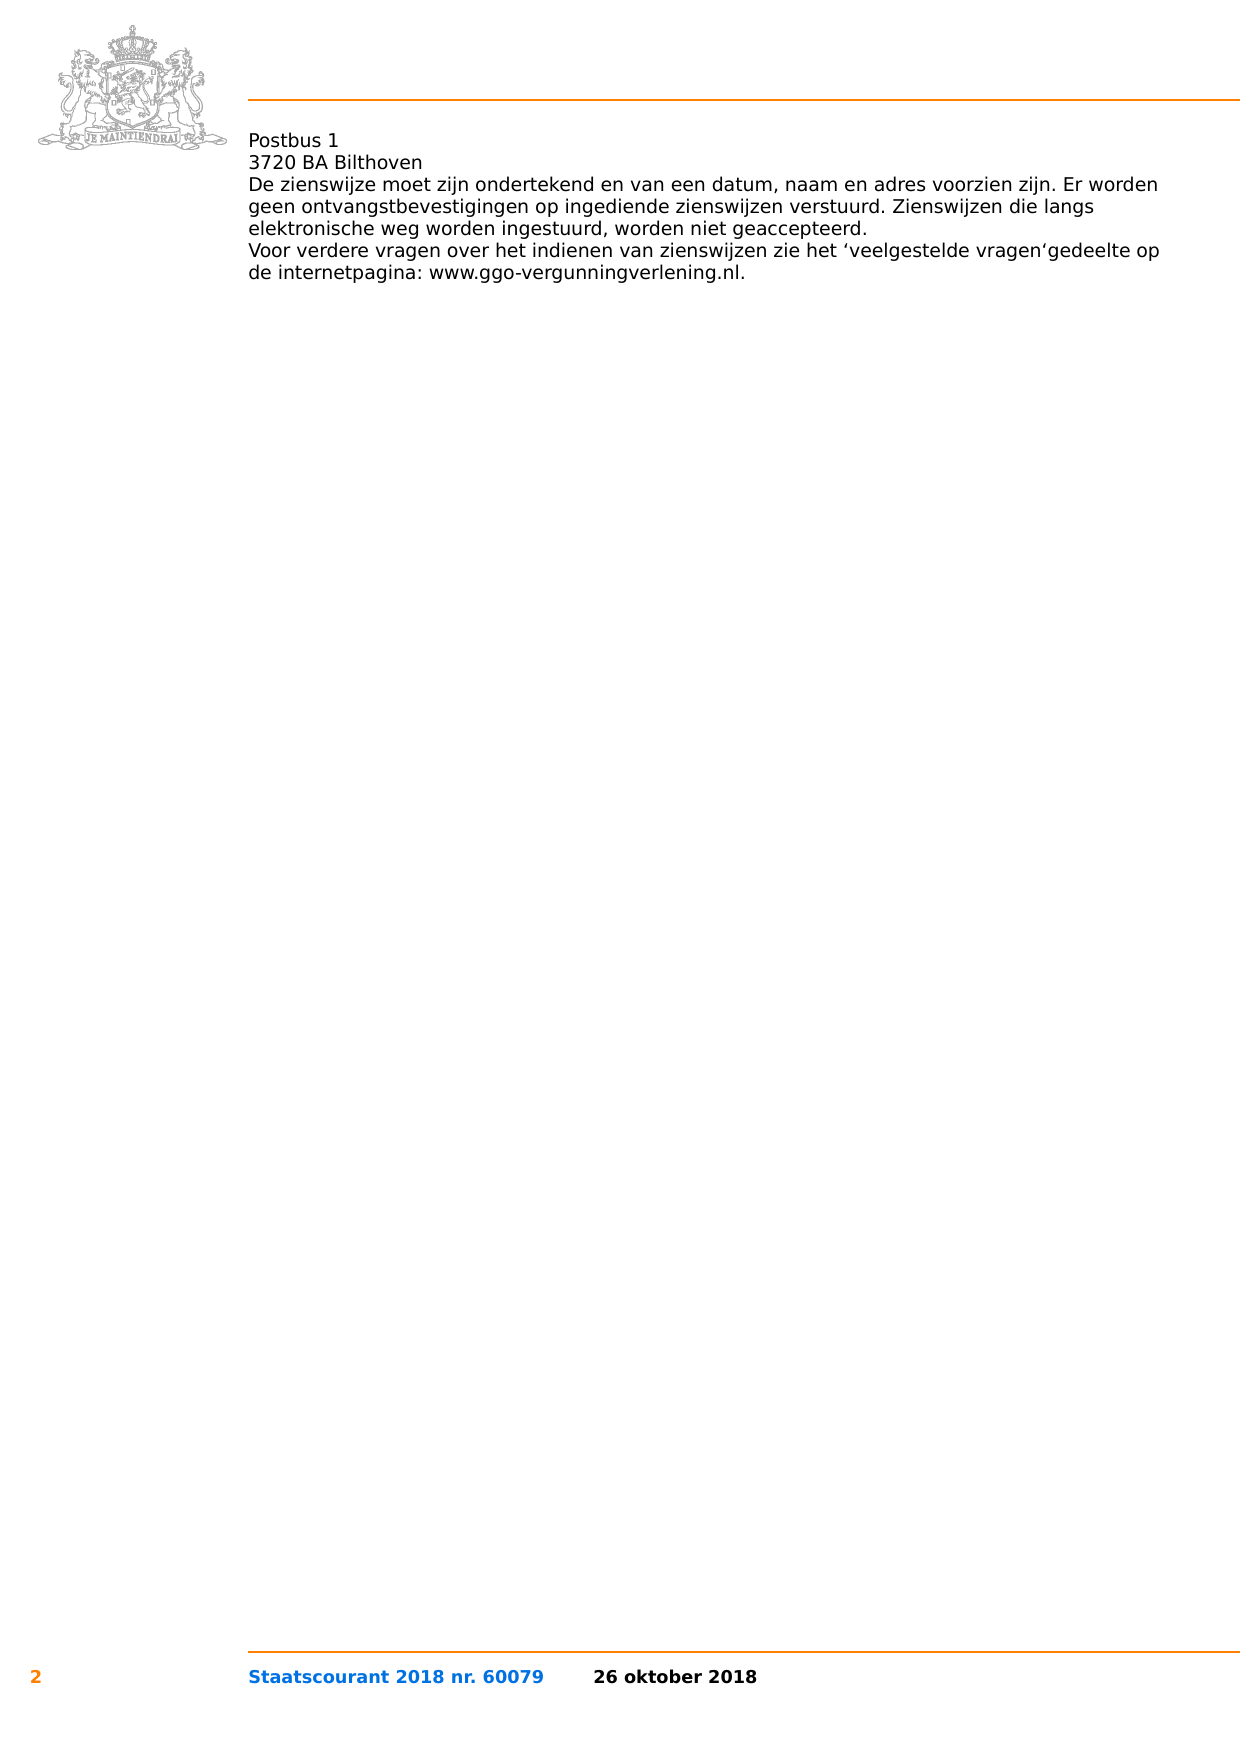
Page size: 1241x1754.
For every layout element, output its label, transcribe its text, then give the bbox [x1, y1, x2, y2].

text 3720 BA Bilthoven [248, 152, 1163, 174]
picture [38, 25, 227, 150]
text Voor verdere vragen over het indienen van zienswijzen zie het ‘veelgestelde vragen‘gedeelte op de internetpagina: www.ggo-vergunningverlening.nl. [248, 240, 1163, 284]
text Postbus 1 [248, 130, 1163, 152]
text De zienswijze moet zijn ondertekend en van een datum, naam en adres voorzien zijn. Er worden geen ontvangstbevestigingen op ingediende zienswijzen verstuurd. Zienswijzen die langs elektronische weg worden ingestuurd, worden niet geaccepteerd. [248, 174, 1163, 240]
